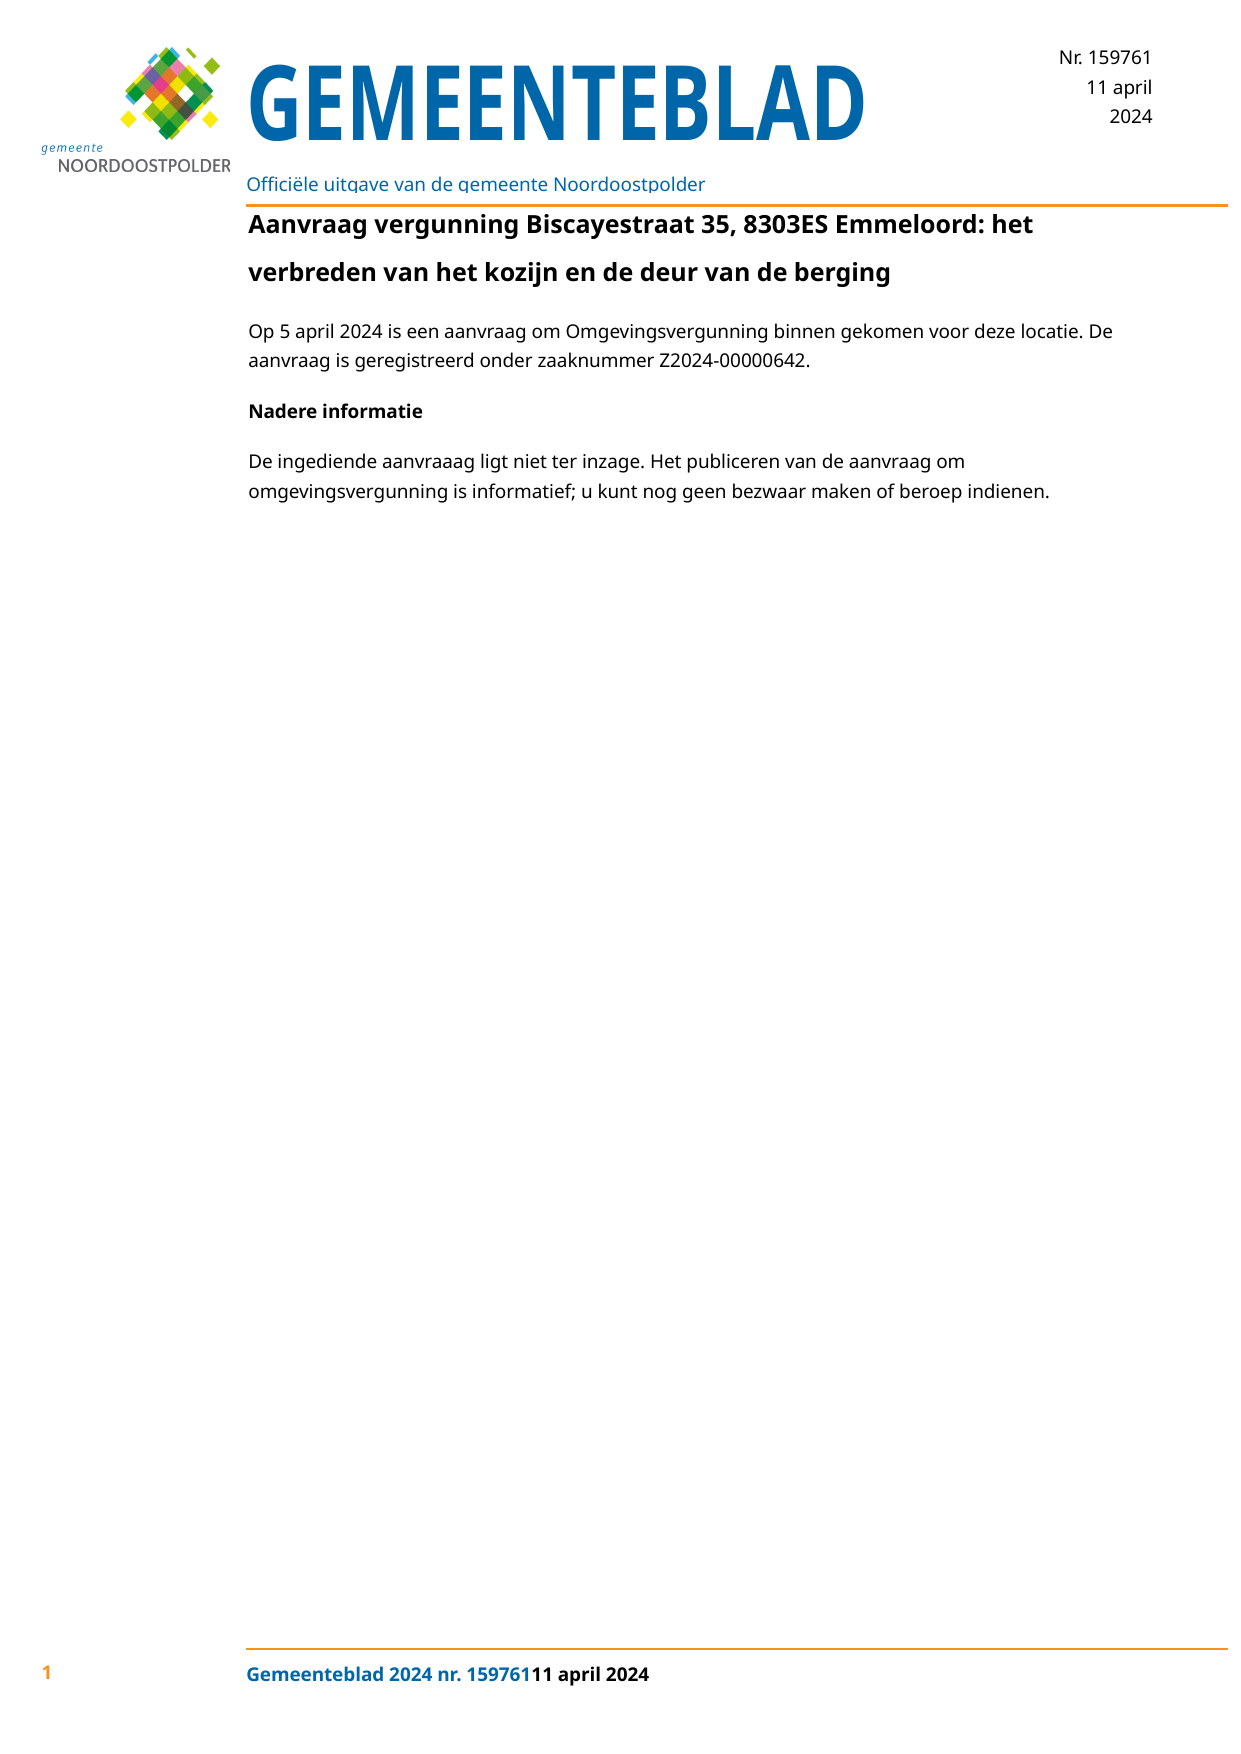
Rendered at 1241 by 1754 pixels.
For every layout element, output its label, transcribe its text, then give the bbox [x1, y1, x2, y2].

text Nadere informatie [248, 398, 1152, 424]
text Op 5 april 2024 is een aanvraag om Omgevingsvergunning binnen gekomen voor deze locatie. De aanvraag is geregistreerd onder zaaknummer Z2024-00000642. [248, 318, 1152, 373]
text De ingediende aanvraaag ligt niet ter inzage. Het publiceren van de aanvraag om omgevingsvergunning is informatief; u kunt nog geen bezwaar maken of beroep indienen. [248, 448, 1152, 504]
text Aanvraag vergunning Biscayestraat 35, 8303ES Emmeloord: het verbreden van het kozijn en de deur van de berging [248, 207, 1152, 288]
picture [41, 47, 231, 172]
